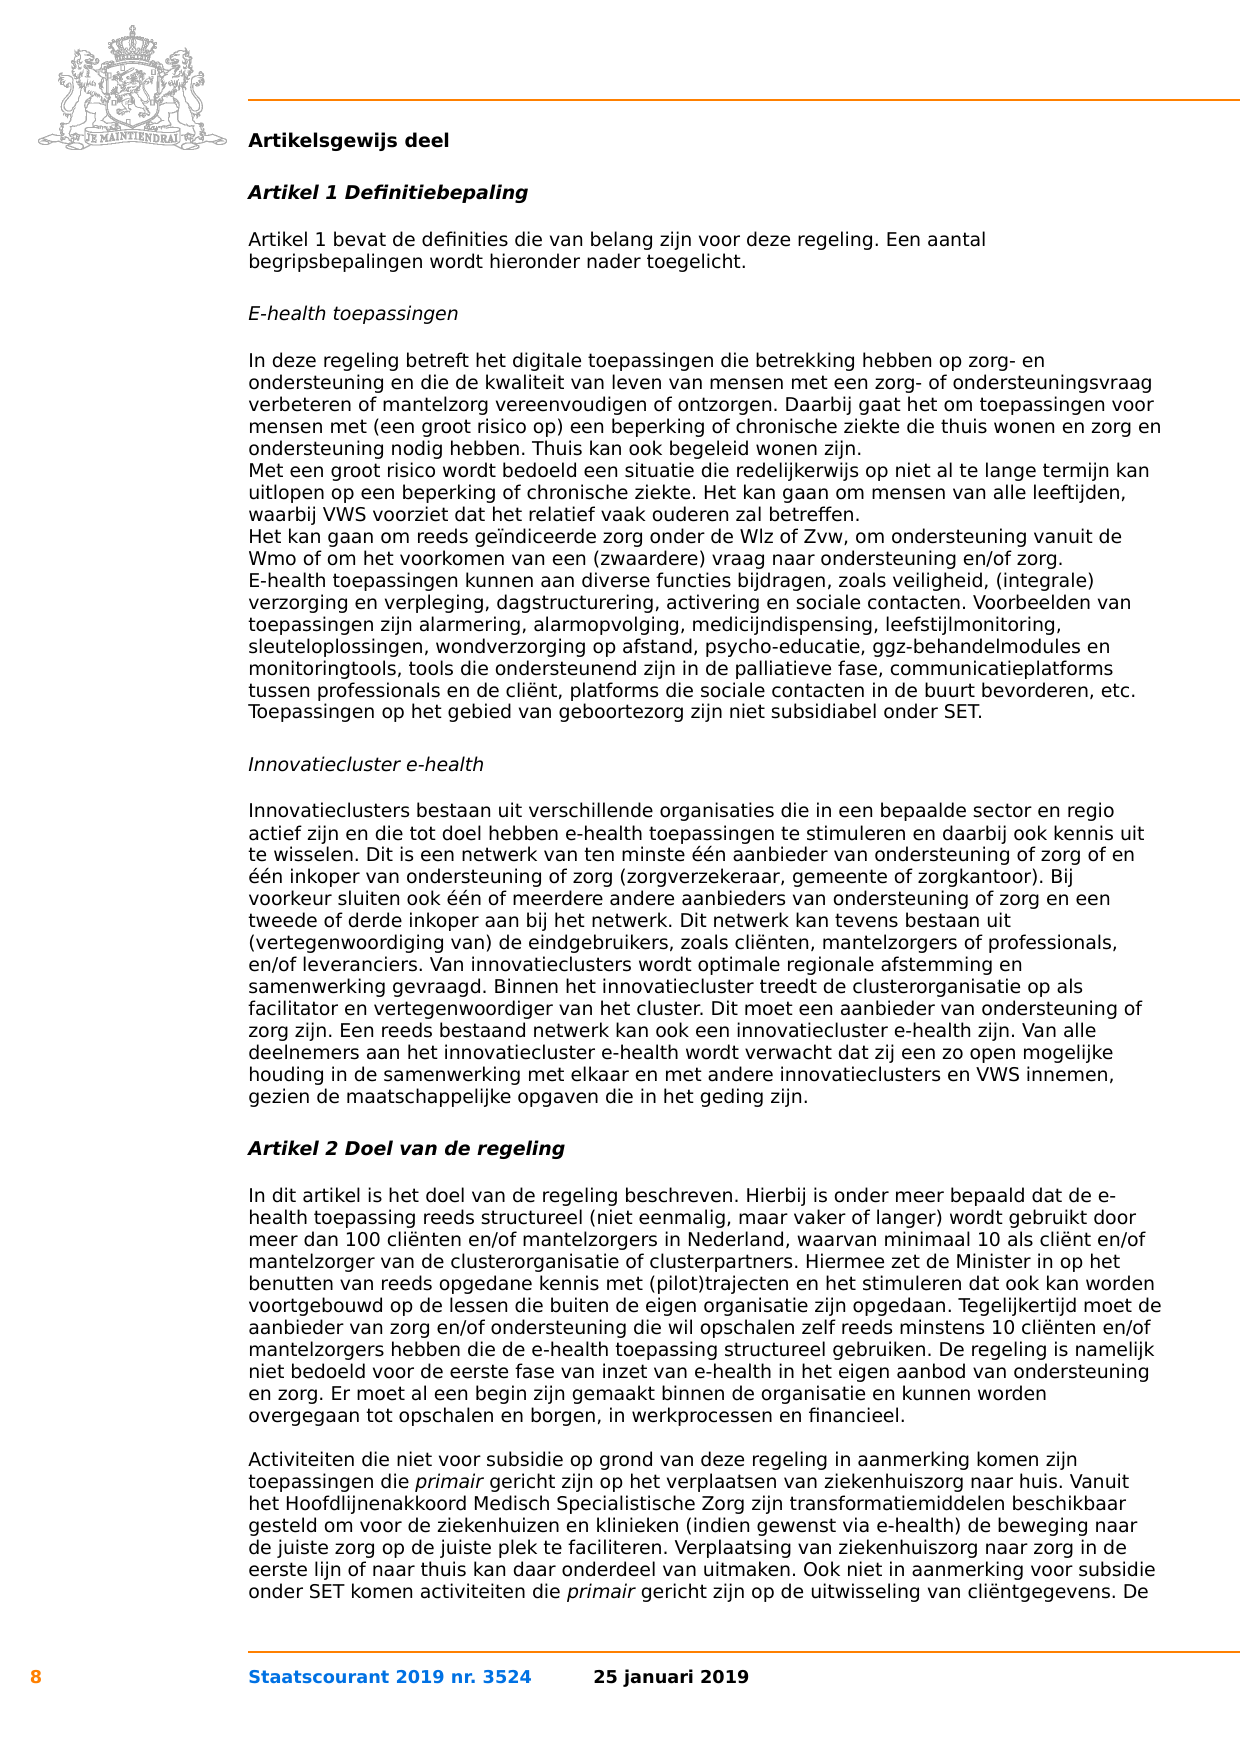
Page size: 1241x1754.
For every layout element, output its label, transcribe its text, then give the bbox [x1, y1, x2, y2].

subtitle Artikel 2 Doel van de regeling [248, 1138, 1163, 1160]
text E-health toepassingen kunnen aan diverse functies bijdragen, zoals veiligheid, (integrale) verzorging en verpleging, dagstructurering, activering en sociale contacten. Voorbeelden van toepassingen zijn alarmering, alarmopvolging, medicijndispensing, leefstijlmonitoring, sleuteloplossingen, wondverzorging op afstand, psycho-educatie, ggz-behandelmodules en monitoringtools, tools die ondersteunend zijn in de palliatieve fase, communicatieplatforms tussen professionals en de cliënt, platforms die sociale contacten in de buurt bevorderen, etc. [248, 569, 1163, 701]
text Toepassingen op het gebied van geboortezorg zijn niet subsidiabel onder SET. [248, 701, 1163, 723]
subtitle Artikel 1 Definitiebepaling [248, 182, 1163, 204]
text Activiteiten die niet voor subsidie op grond van deze regeling in aanmerking komen zijn toepassingen die primair gericht zijn op het verplaatsen van ziekenhuiszorg naar huis. Vanuit het Hoofdlijnenakkoord Medisch Specialistische Zorg zijn transformatiemiddelen beschikbaar gesteld om voor de ziekenhuizen en klinieken (indien gewenst via e-health) de beweging naar de juiste zorg op de juiste plek te faciliteren. Verplaatsing van ziekenhuiszorg naar zorg in de eerste lijn of naar thuis kan daar onderdeel van uitmaken. Ook niet in aanmerking voor subsidie onder SET komen activiteiten die primair gericht zijn op de uitwisseling van cliëntgegevens. De [248, 1449, 1163, 1603]
subtitle Innovatiecluster e-health [248, 753, 1163, 775]
text Artikel 1 bevat de definities die van belang zijn voor deze regeling. Een aantal begripsbepalingen wordt hieronder nader toegelicht. [248, 229, 1163, 273]
text Het kan gaan om reeds geïndiceerde zorg onder de Wlz of Zvw, om ondersteuning vanuit de Wmo of om het voorkomen van een (zwaardere) vraag naar ondersteuning en/of zorg. [248, 526, 1163, 569]
text In deze regeling betreft het digitale toepassingen die betrekking hebben op zorg- en ondersteuning en die de kwaliteit van leven van mensen met een zorg- of ondersteuningsvraag verbeteren of mantelzorg vereenvoudigen of ontzorgen. Daarbij gaat het om toepassingen voor mensen met (een groot risico op) een beperking of chronische ziekte die thuis wonen en zorg en ondersteuning nodig hebben. Thuis kan ook begeleid wonen zijn. [248, 350, 1163, 460]
subtitle E-health toepassingen [248, 303, 1163, 325]
picture [38, 25, 227, 150]
text Innovatieclusters bestaan uit verschillende organisaties die in een bepaalde sector en regio actief zijn en die tot doel hebben e-health toepassingen te stimuleren en daarbij ook kennis uit te wisselen. Dit is een netwerk van ten minste één aanbieder van ondersteuning of zorg of en één inkoper van ondersteuning of zorg (zorgverzekeraar, gemeente of zorgkantoor). Bij voorkeur sluiten ook één of meerdere andere aanbieders van ondersteuning of zorg en een tweede of derde inkoper aan bij het netwerk. Dit netwerk kan tevens bestaan uit (vertegenwoordiging van) de eindgebruikers, zoals cliënten, mantelzorgers of professionals, en/of leveranciers. Van innovatieclusters wordt optimale regionale afstemming en samenwerking gevraagd. Binnen het innovatiecluster treedt de clusterorganisatie op als facilitator en vertegenwoordiger van het cluster. Dit moet een aanbieder van ondersteuning of zorg zijn. Een reeds bestaand netwerk kan ook een innovatiecluster e-health zijn. Van alle deelnemers aan het innovatiecluster e-health wordt verwacht dat zij een zo open mogelijke houding in de samenwerking met elkaar en met andere innovatieclusters en VWS innemen, gezien de maatschappelijke opgaven die in het geding zijn. [248, 800, 1163, 1108]
subtitle Artikelsgewijs deel [248, 130, 1163, 152]
text In dit artikel is het doel van de regeling beschreven. Hierbij is onder meer bepaald dat de e-health toepassing reeds structureel (niet eenmalig, maar vaker of langer) wordt gebruikt door meer dan 100 cliënten en/of mantelzorgers in Nederland, waarvan minimaal 10 als cliënt en/of mantelzorger van de clusterorganisatie of clusterpartners. Hiermee zet de Minister in op het benutten van reeds opgedane kennis met (pilot)trajecten en het stimuleren dat ook kan worden voortgebouwd op de lessen die buiten de eigen organisatie zijn opgedaan. Tegelijkertijd moet de aanbieder van zorg en/of ondersteuning die wil opschalen zelf reeds minstens 10 cliënten en/of mantelzorgers hebben die de e-health toepassing structureel gebruiken. De regeling is namelijk niet bedoeld voor de eerste fase van inzet van e-health in het eigen aanbod van ondersteuning en zorg. Er moet al een begin zijn gemaakt binnen de organisatie en kunnen worden overgegaan tot opschalen en borgen, in werkprocessen en financieel. [248, 1185, 1163, 1427]
text Met een groot risico wordt bedoeld een situatie die redelijkerwijs op niet al te lange termijn kan uitlopen op een beperking of chronische ziekte. Het kan gaan om mensen van alle leeftijden, waarbij VWS voorziet dat het relatief vaak ouderen zal betreffen. [248, 460, 1163, 526]
